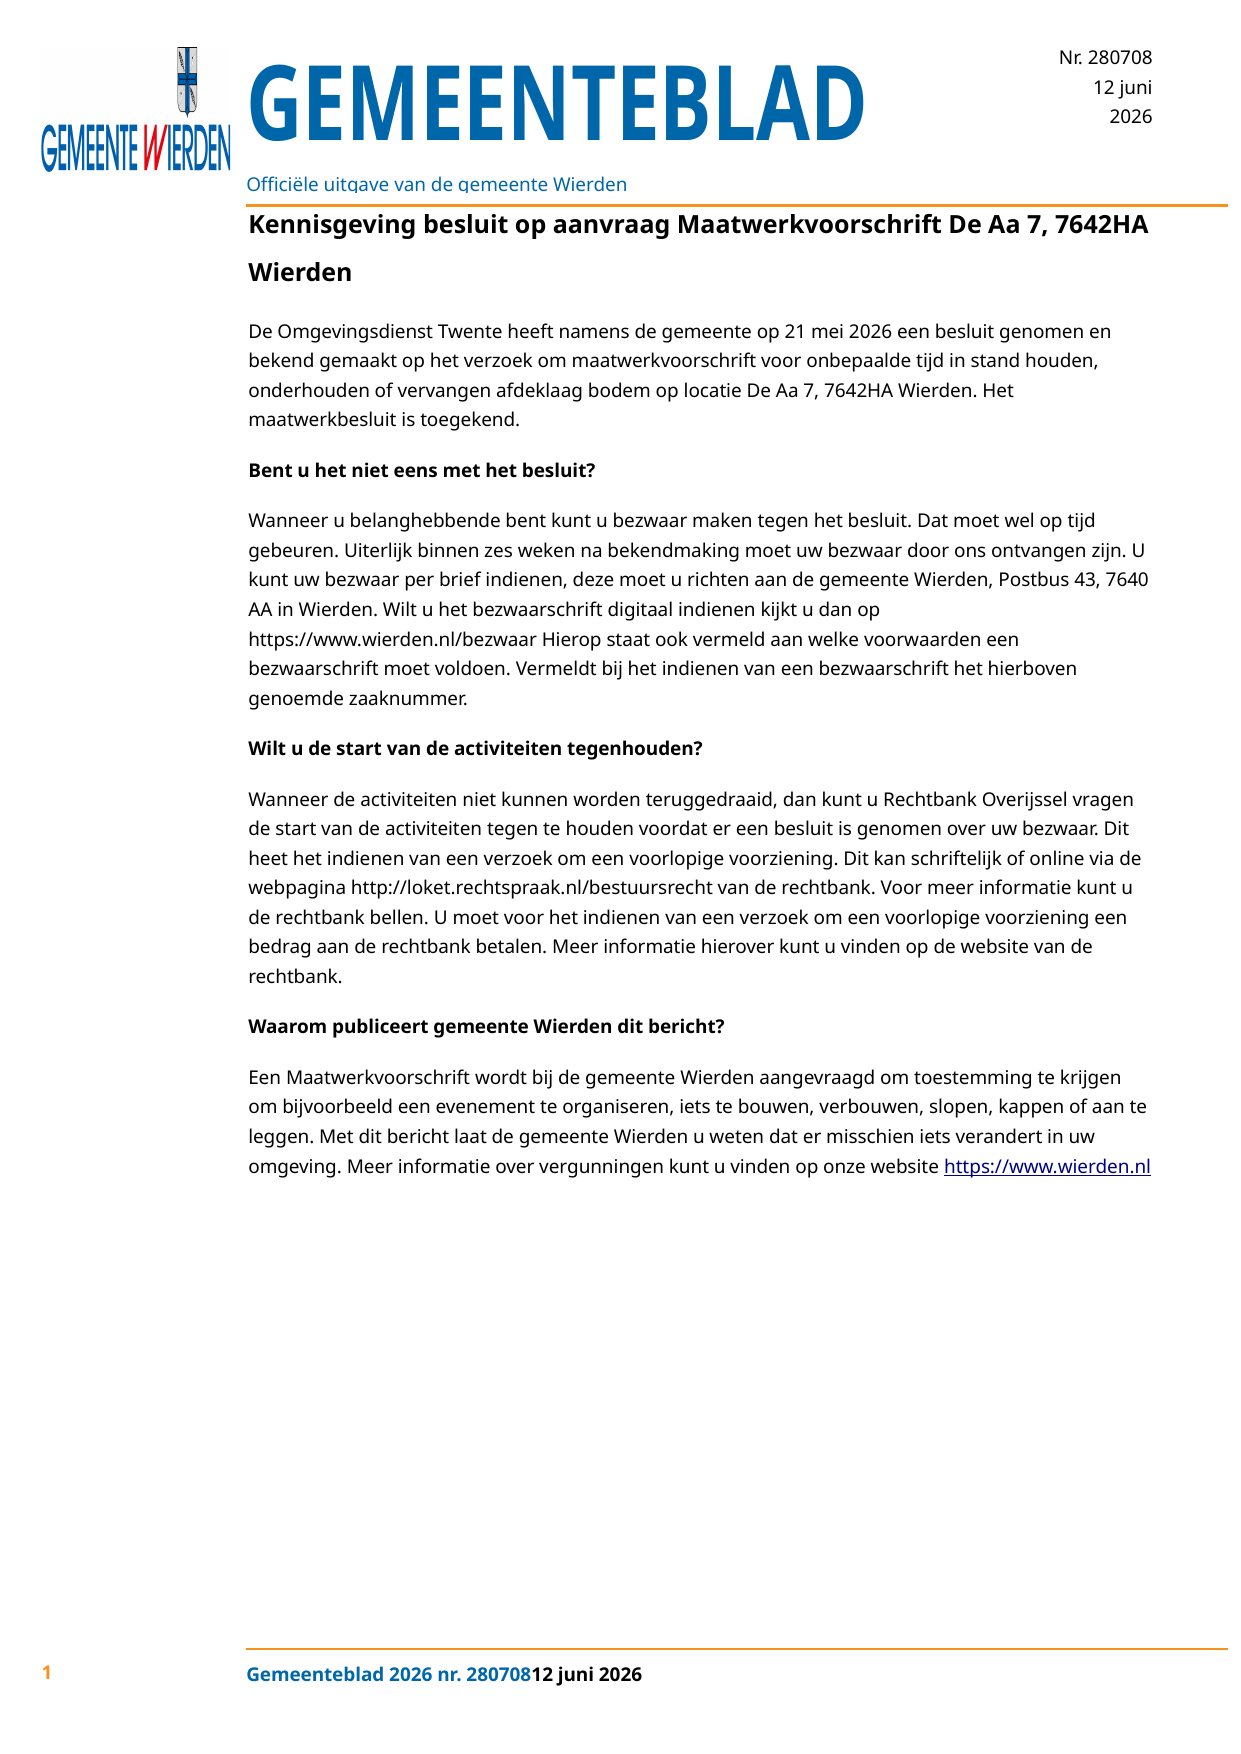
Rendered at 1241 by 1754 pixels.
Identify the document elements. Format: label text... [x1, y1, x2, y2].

text Wanneer u belanghebbende bent kunt u bezwaar maken tegen het besluit. Dat moet wel op tijd gebeuren. Uiterlijk binnen zes weken na bekendmaking moet uw bezwaar door ons ontvangen zijn. U kunt uw bezwaar per brief indienen, deze moet u richten aan de gemeente Wierden, Postbus 43, 7640 AA in Wierden. Wilt u het bezwaarschrift digitaal indienen kijkt u dan op https://www.wierden.nl/bezwaar Hierop staat ook vermeld aan welke voorwaarden een bezwaarschrift moet voldoen. Vermeldt bij het indienen van een bezwaarschrift het hierboven genoemde zaaknummer. [248, 507, 1152, 711]
text Bent u het niet eens met het besluit? [248, 457, 1152, 483]
text Waarom publiceert gemeente Wierden dit bericht? [248, 1014, 1152, 1039]
picture [41, 47, 231, 172]
text Kennisgeving besluit op aanvraag Maatwerkvoorschrift De Aa 7, 7642HA Wierden [248, 207, 1152, 288]
text Wilt u de start van de activiteiten tegenhouden? [248, 735, 1152, 761]
text Wanneer de activiteiten niet kunnen worden teruggedraaid, dan kunt u Rechtbank Overijssel vragen de start van de activiteiten tegen te houden voordat er een besluit is genomen over uw bezwaar. Dit heet het indienen van een verzoek om een voorlopige voorziening. Dit kan schriftelijk of online via de webpagina http://loket.rechtspraak.nl/bestuursrecht van de rechtbank. Voor meer informatie kunt u de rechtbank bellen. U moet voor het indienen van een verzoek om een voorlopige voorziening een bedrag aan de rechtbank betalen. Meer informatie hierover kunt u vinden op de website van de rechtbank. [248, 786, 1152, 989]
text De Omgevingsdienst Twente heeft namens de gemeente op 21 mei 2026 een besluit genomen en bekend gemaakt op het verzoek om maatwerkvoorschrift voor onbepaalde tijd in stand houden, onderhouden of vervangen afdeklaag bodem op locatie De Aa 7, 7642HA Wierden. Het maatwerkbesluit is toegekend. [248, 318, 1152, 432]
text Een Maatwerkvoorschrift wordt bij de gemeente Wierden aangevraagd om toestemming te krijgen om bijvoorbeeld een evenement te organiseren, iets te bouwen, verbouwen, slopen, kappen of aan te leggen. Met dit bericht laat de gemeente Wierden u weten dat er misschien iets verandert in uw omgeving. Meer informatie over vergunningen kunt u vinden op onze website https://www.wierden.nl [248, 1064, 1152, 1179]
